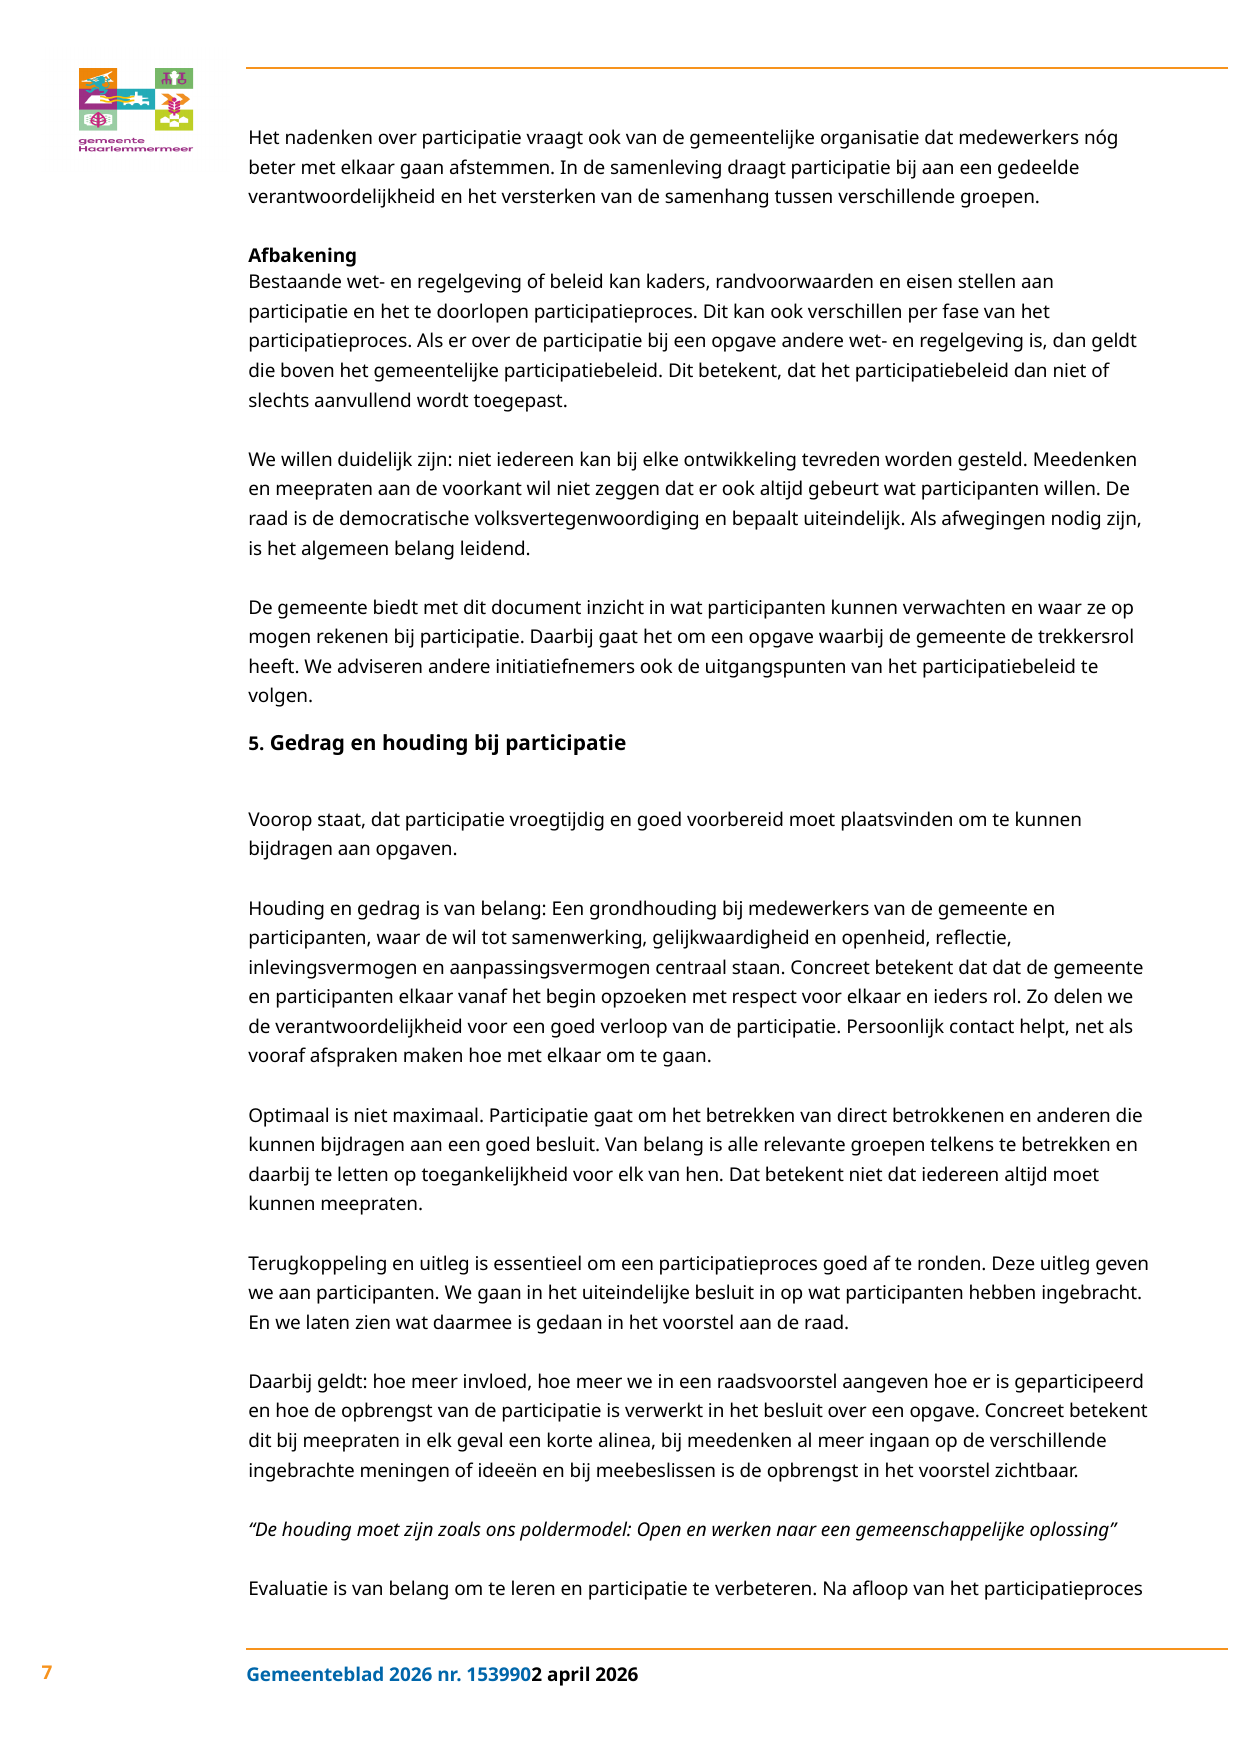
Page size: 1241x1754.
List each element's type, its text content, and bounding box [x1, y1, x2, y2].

text Optimaal is niet maximaal. Participatie gaat om het betrekken van direct betrokkenen en anderen die kunnen bijdragen aan een goed besluit. Van belang is alle relevante groepen telkens te betrekken en daarbij te letten op toegankelijkheid voor elk van hen. Dat betekent niet dat iedereen altijd moet kunnen meepraten. [248, 1102, 1152, 1216]
text 5. Gedrag en houding bij participatie [248, 728, 1152, 757]
text Het nadenken over participatie vraagt ook van de gemeentelijke organisatie dat medewerkers nóg beter met elkaar gaan afstemmen. In de samenleving draagt participatie bij aan een gedeelde verantwoordelijkheid en het versterken van de samenhang tussen verschillende groepen. [248, 124, 1152, 209]
picture [41, 47, 231, 172]
text We willen duidelijk zijn: niet iedereen kan bij elke ontwikkeling tevreden worden gesteld. Meedenken en meepraten aan de voorkant wil niet zeggen dat er ook altijd gebeurt wat participanten willen. De raad is de democratische volksvertegenwoordiging en bepaalt uiteindelijk. Als afwegingen nodig zijn, is het algemeen belang leidend. [248, 446, 1152, 560]
text Terugkoppeling en uitleg is essentieel om een participatieproces goed af te ronden. Deze uitleg geven we aan participanten. We gaan in het uiteindelijke besluit in op wat participanten hebben ingebracht. En we laten zien wat daarmee is gedaan in het voorstel aan de raad. [248, 1250, 1152, 1334]
text Evaluatie is van belang om te leren en participatie te verbeteren. Na afloop van het participatieproces [248, 1575, 1152, 1601]
text Daarbij geldt: hoe meer invloed, hoe meer we in een raadsvoorstel aangeven hoe er is geparticipeerd en hoe de opbrengst van de participatie is verwerkt in het besluit over een opgave. Concreet betekent dit bij meepraten in elk geval een korte alinea, bij meedenken al meer ingaan op de verschillende ingebrachte meningen of ideeën en bij meebeslissen is de opbrengst in het voorstel zichtbaar. [248, 1368, 1152, 1482]
text Voorop staat, dat participatie vroegtijdig en goed voorbereid moet plaatsvinden om te kunnen bijdragen aan opgaven. [248, 806, 1152, 861]
text Afbakening [248, 243, 1152, 268]
text De gemeente biedt met dit document inzicht in wat participanten kunnen verwachten en waar ze op mogen rekenen bij participatie. Daarbij gaat het om een opgave waarbij de gemeente de trekkersrol heeft. We adviseren andere initiatiefnemers ook de uitgangspunten van het participatiebeleid te volgen. [248, 594, 1152, 708]
text “De houding moet zijn zoals ons poldermodel: Open en werken naar een gemeenschappelijke oplossing” [248, 1516, 1152, 1542]
text Houding en gedrag is van belang: Een grondhouding bij medewerkers van de gemeente en participanten, waar de wil tot samenwerking, gelijkwaardigheid en openheid, reflectie, inlevingsvermogen en aanpassingsvermogen centraal staan. Concreet betekent dat dat de gemeente en participanten elkaar vanaf het begin opzoeken met respect voor elkaar en ieders rol. Zo delen we de verantwoordelijkheid voor een goed verloop van de participatie. Persoonlijk contact helpt, net als vooraf afspraken maken hoe met elkaar om te gaan. [248, 895, 1152, 1068]
text Bestaande wet- en regelgeving of beleid kan kaders, randvoorwaarden en eisen stellen aan participatie en het te doorlopen participatieproces. Dit kan ook verschillen per fase van het participatieproces. Als er over de participatie bij een opgave andere wet- en regelgeving is, dan geldt die boven het gemeentelijke participatiebeleid. Dit betekent, dat het participatiebeleid dan niet of slechts aanvullend wordt toegepast. [248, 268, 1152, 412]
